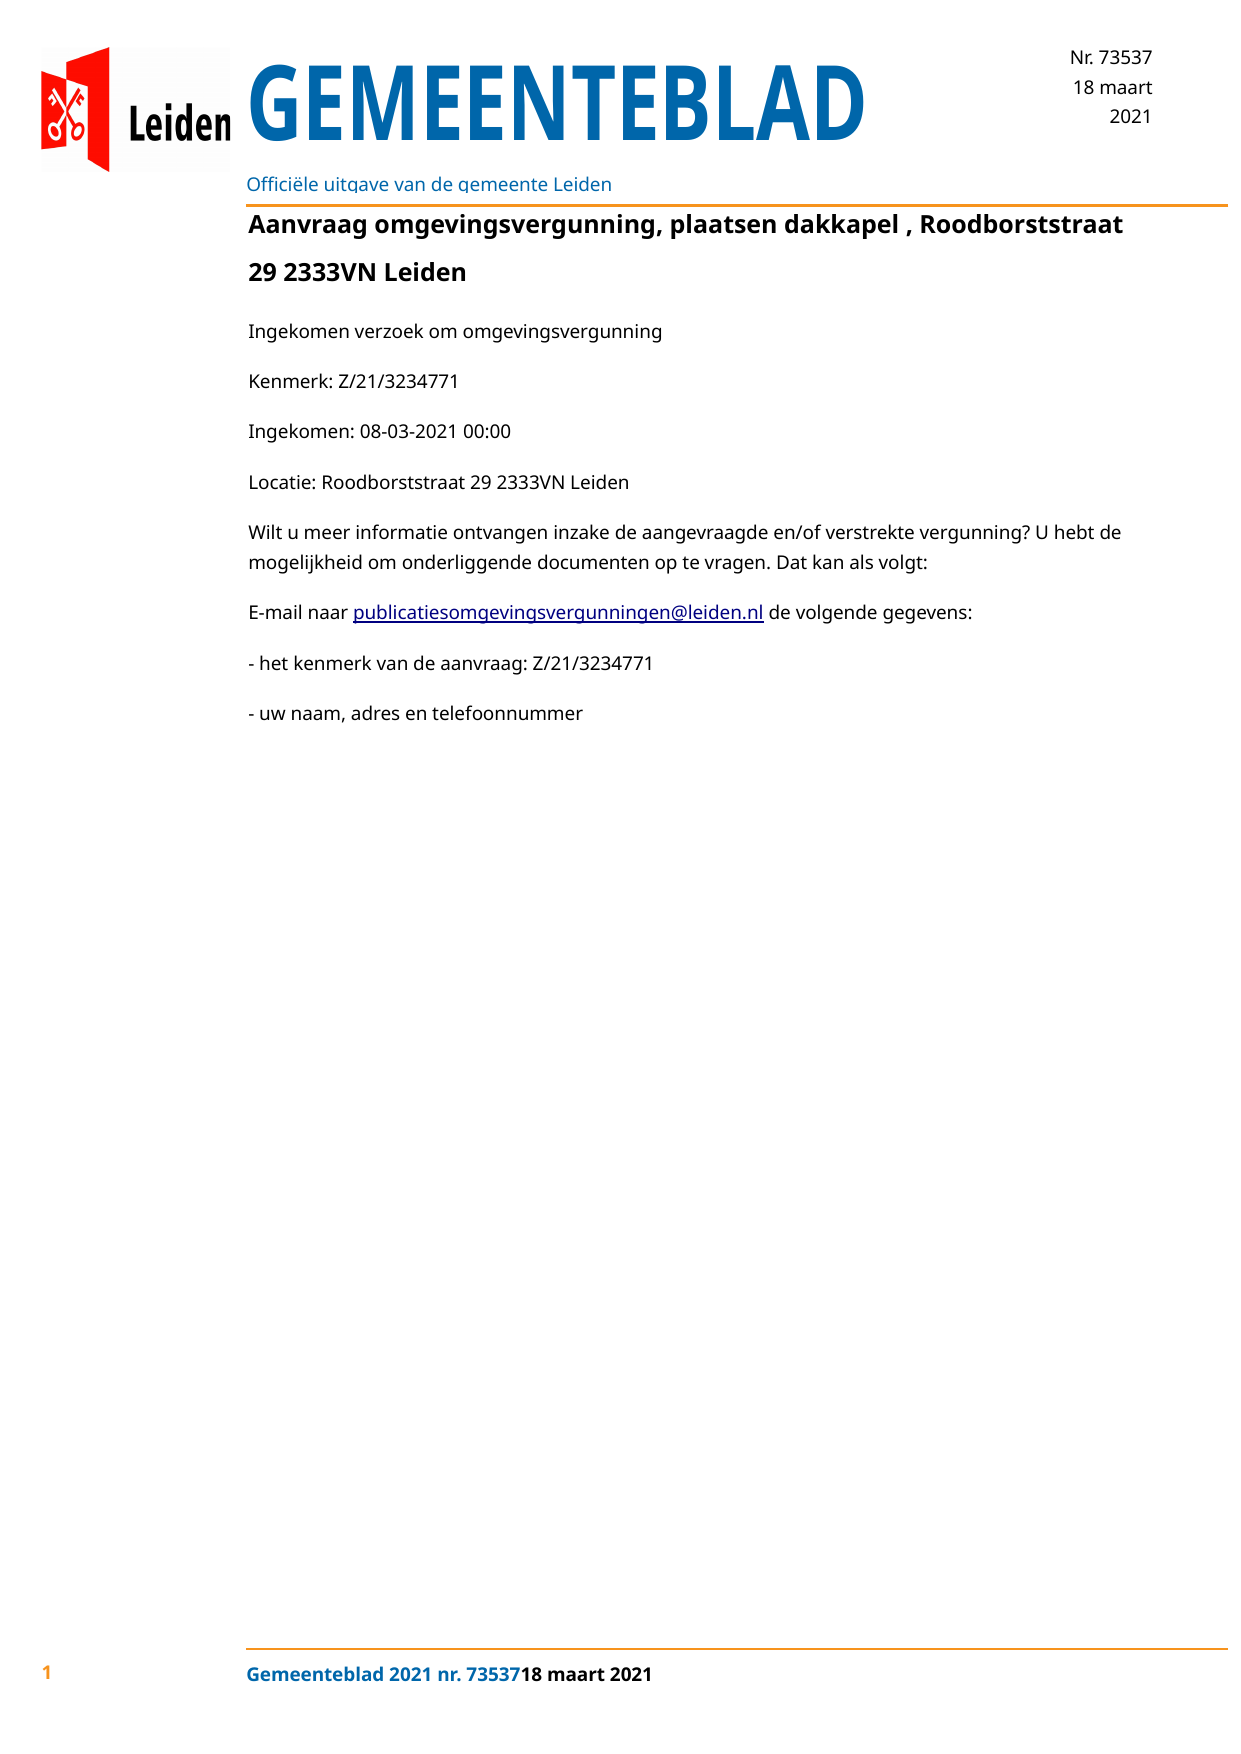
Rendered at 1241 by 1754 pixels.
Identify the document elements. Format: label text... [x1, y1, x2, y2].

text Wilt u meer informatie ontvangen inzake de aangevraagde en/of verstrekte vergunning? U hebt de mogelijkheid om onderliggende documenten op te vragen. Dat kan als volgt: [248, 519, 1152, 575]
text Ingekomen: 08-03-2021 00:00 [248, 419, 1152, 444]
text Ingekomen verzoek om omgevingsvergunning [248, 318, 1152, 344]
text Aanvraag omgevingsvergunning, plaatsen dakkapel , Roodborststraat 29 2333VN Leiden [248, 207, 1152, 288]
text - het kenmerk van de aanvraag: Z/21/3234771 [248, 650, 1152, 676]
text - uw naam, adres en telefoonnummer [248, 700, 1152, 726]
text E-mail naar publicatiesomgevingsvergunningen@leiden.nl de volgende gegevens: [248, 599, 1152, 625]
text Locatie: Roodborststraat 29 2333VN Leiden [248, 469, 1152, 495]
picture [41, 47, 231, 172]
text Kenmerk: Z/21/3234771 [248, 368, 1152, 394]
